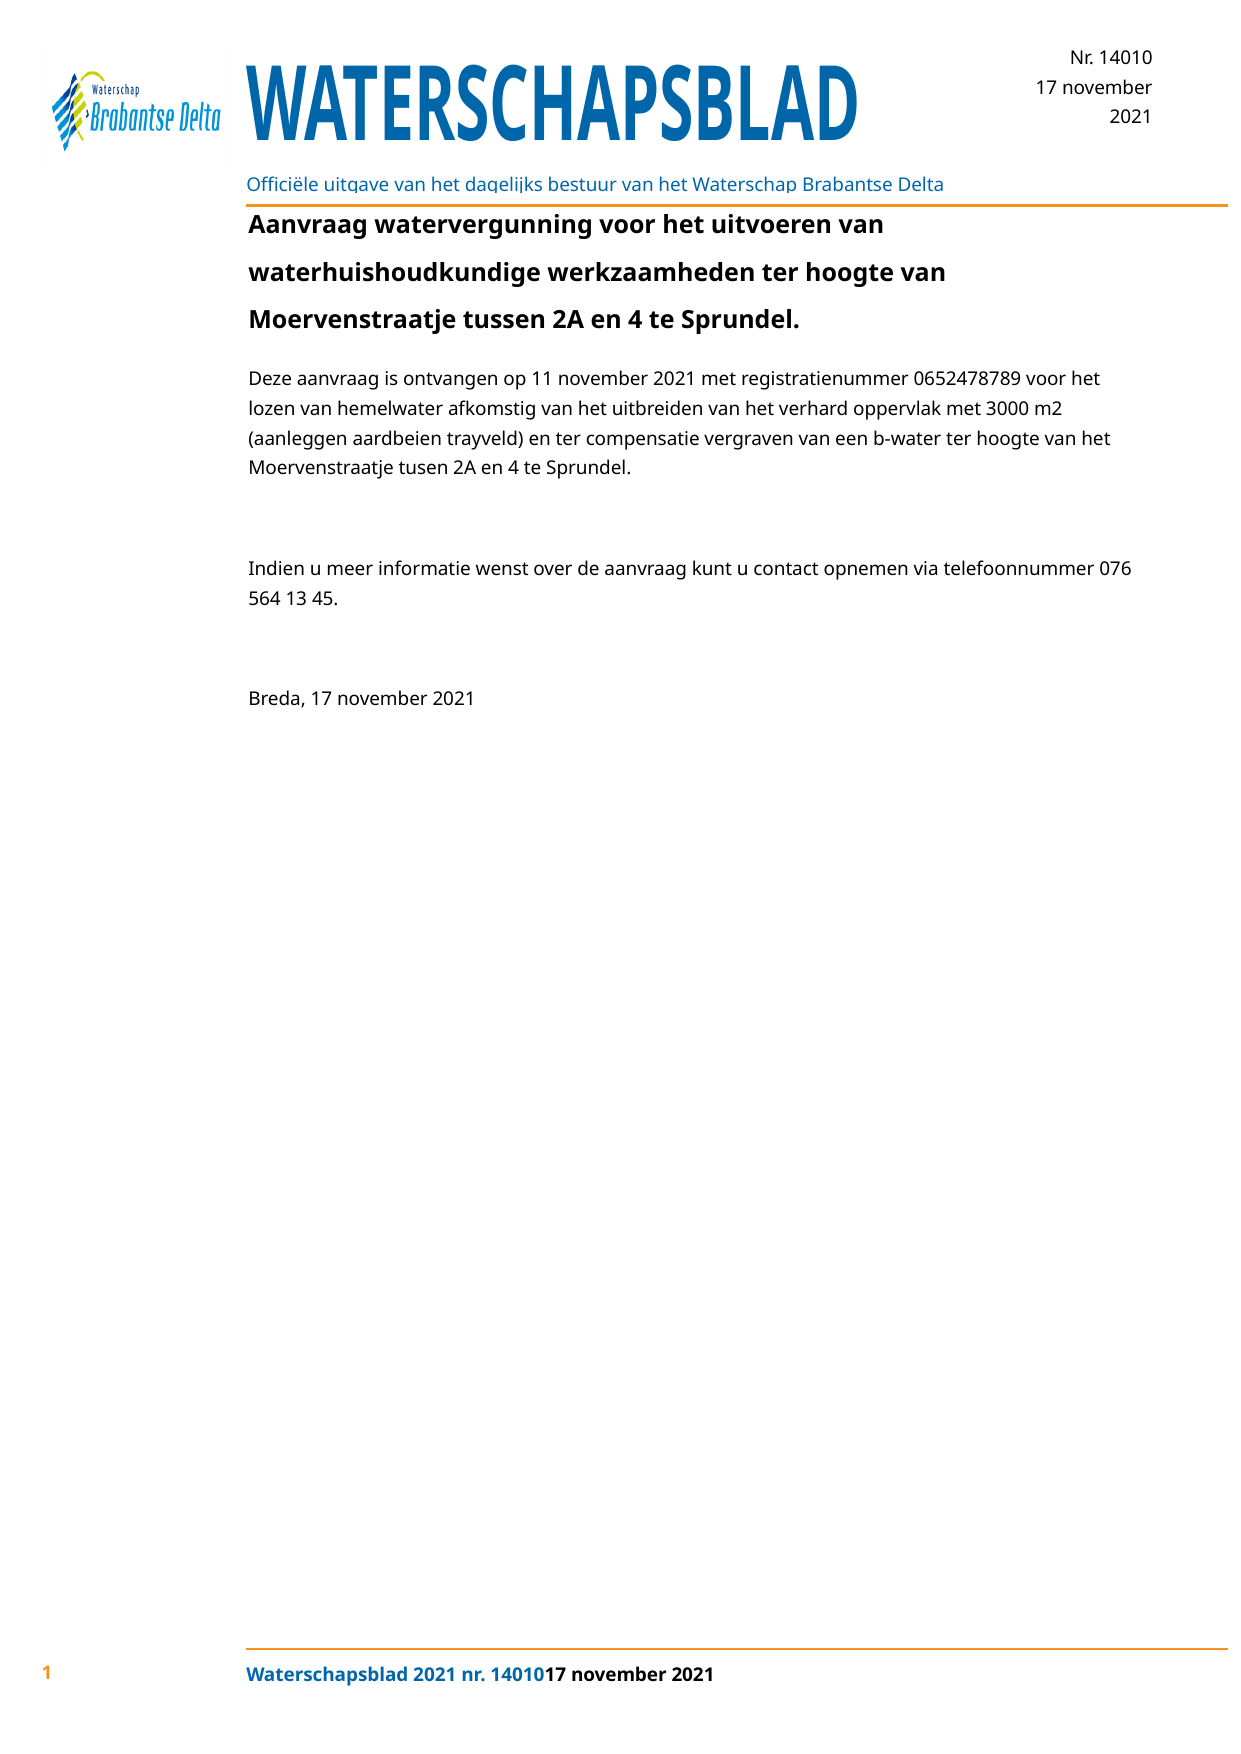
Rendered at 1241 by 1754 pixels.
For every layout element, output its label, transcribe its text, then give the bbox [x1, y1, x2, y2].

text Indien u meer informatie wenst over de aanvraag kunt u contact opnemen via telefoonnummer 076 564 13 45. [248, 555, 1152, 610]
text Aanvraag watervergunning voor het uitvoeren van waterhuishoudkundige werkzaamheden ter hoogte van Moervenstraatje tussen 2A en 4 te Sprundel. [248, 207, 1152, 336]
text Breda, 17 november 2021 [248, 686, 1152, 711]
text Deze aanvraag is ontvangen op 11 november 2021 met registratienummer 0652478789 voor het lozen van hemelwater afkomstig van het uitbreiden van het verhard oppervlak met 3000 m2 (aanleggen aardbeien trayveld) en ter compensatie vergraven van een b-water ter hoogte van het Moervenstraatje tusen 2A en 4 te Sprundel. [248, 366, 1152, 480]
picture [41, 47, 231, 172]
